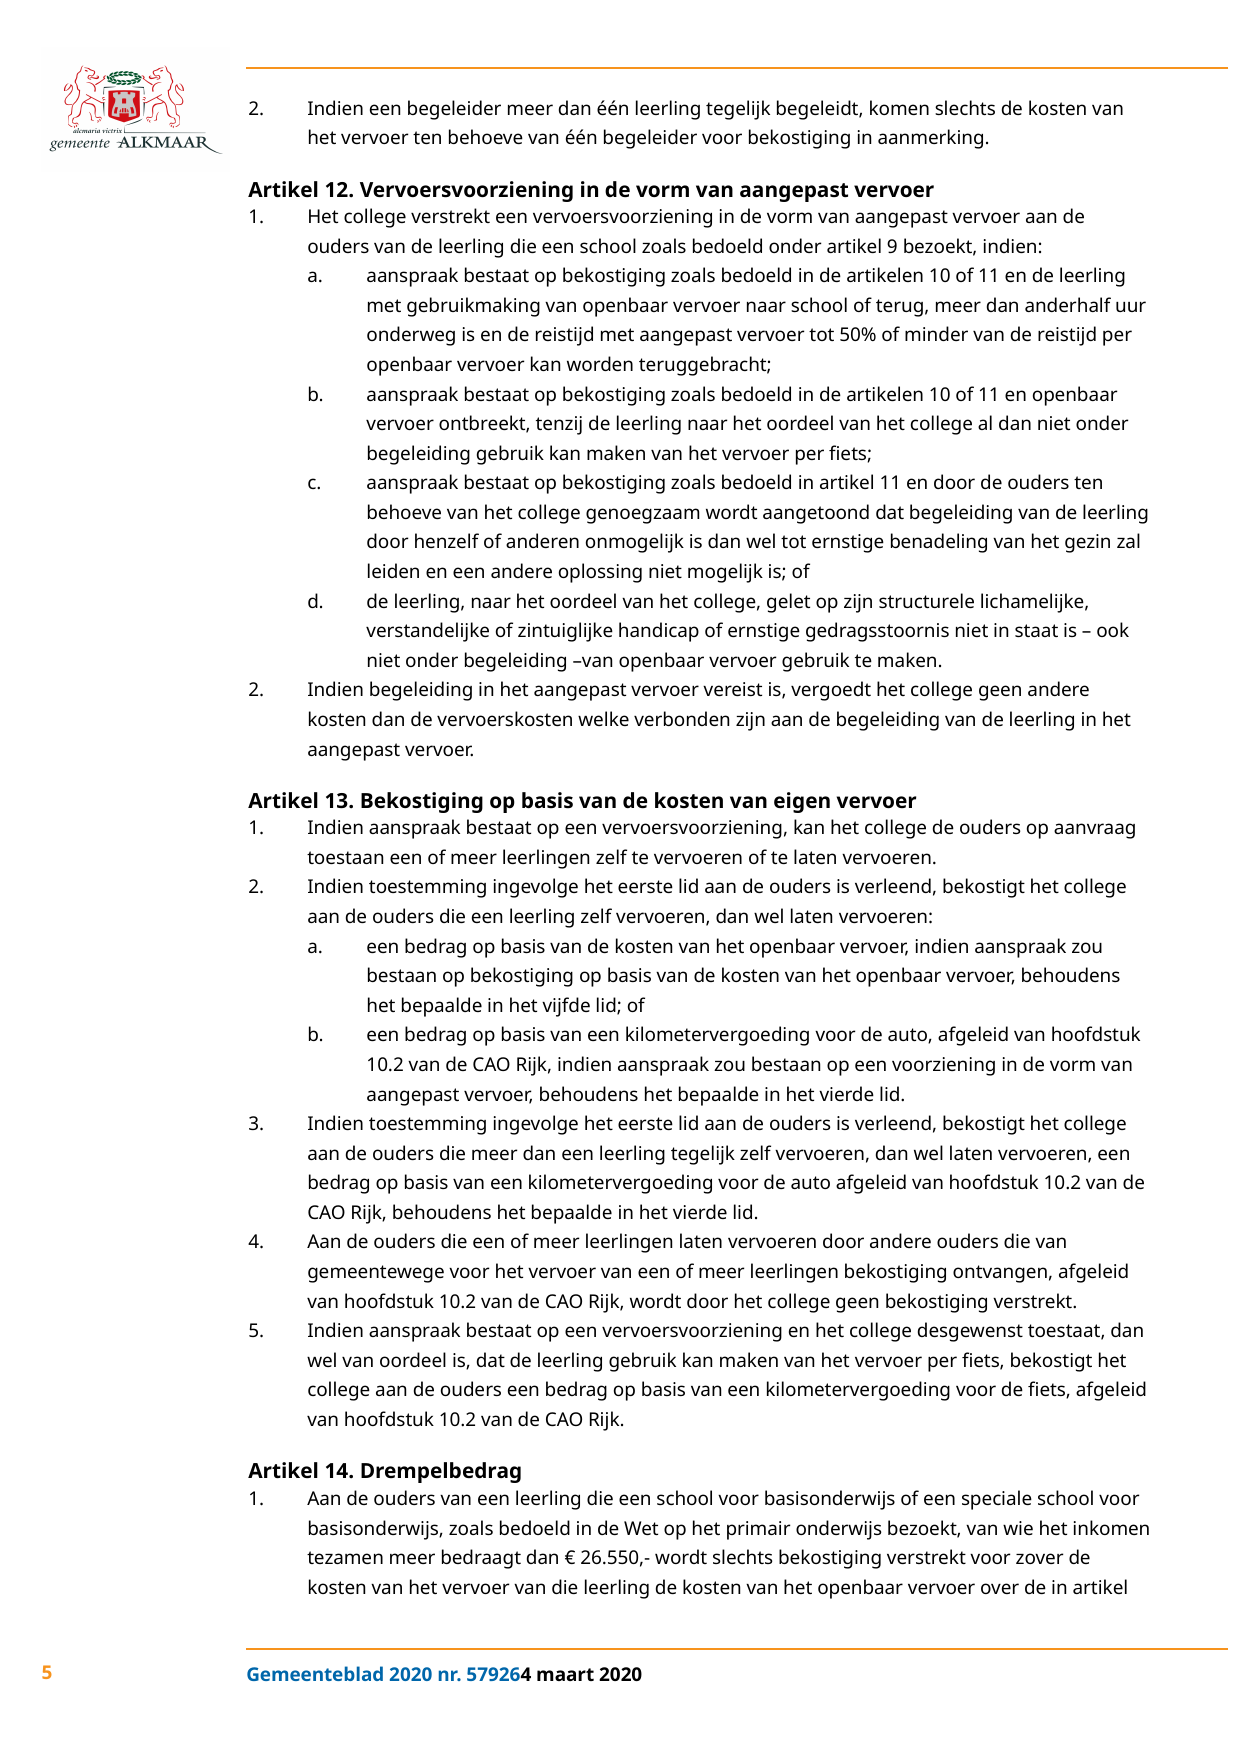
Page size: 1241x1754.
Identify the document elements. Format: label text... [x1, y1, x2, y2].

text Artikel 14. Drempelbedrag [248, 1457, 1152, 1485]
list Indien toestemming ingevolge het eerste lid aan de ouders is verleend, bekostigt het college aan de ouders die meer dan een leerling tegelijk zelf vervoeren, dan wel laten vervoeren, een bedrag op basis van een kilometervergoeding voor de auto afgeleid van hoofdstuk 10.2 van de CAO Rijk, behoudens het bepaalde in het vierde lid. [248, 1110, 1152, 1225]
list Indien toestemming ingevolge het eerste lid aan de ouders is verleend, bekostigt het college aan de ouders die een leerling zelf vervoeren, dan wel laten vervoeren: [248, 874, 1152, 929]
list Indien een begeleider meer dan één leerling tegelijk begeleidt, komen slechts de kosten van het vervoer ten behoeve van één begeleider voor bekostiging in aanmerking. [248, 95, 1152, 150]
list Aan de ouders van een leerling die een school voor basisonderwijs of een speciale school voor basisonderwijs, zoals bedoeld in de Wet op het primair onderwijs bezoekt, van wie het inkomen tezamen meer bedraagt dan € 26.550,- wordt slechts bekostiging verstrekt voor zover de kosten van het vervoer van die leerling de kosten van het openbaar vervoer over de in artikel [248, 1485, 1152, 1599]
list een bedrag op basis van een kilometervergoeding voor de auto, afgeleid van hoofdstuk 10.2 van de CAO Rijk, indien aanspraak zou bestaan op een voorziening in de vorm van aangepast vervoer, behoudens het bepaalde in het vierde lid. [307, 1022, 1152, 1107]
text Artikel 13. Bekostiging op basis van de kosten van eigen vervoer [248, 786, 1152, 814]
list een bedrag op basis van de kosten van het openbaar vervoer, indien aanspraak zou bestaan op bekostiging op basis van de kosten van het openbaar vervoer, behoudens het bepaalde in het vijfde lid; of [307, 933, 1152, 1018]
list Aan de ouders die een of meer leerlingen laten vervoeren door andere ouders die van gemeentewege voor het vervoer van een of meer leerlingen bekostiging ontvangen, afgeleid van hoofdstuk 10.2 van de CAO Rijk, wordt door het college geen bekostiging verstrekt. [248, 1229, 1152, 1314]
list Indien aanspraak bestaat op een vervoersvoorziening, kan het college de ouders op aanvraag toestaan een of meer leerlingen zelf te vervoeren of te laten vervoeren. [248, 814, 1152, 870]
list de leerling, naar het oordeel van het college, gelet op zijn structurele lichamelijke, verstandelijke of zintuiglijke handicap of ernstige gedragsstoornis niet in staat is – ook niet onder begeleiding –van openbaar vervoer gebruik te maken. [307, 588, 1152, 673]
picture [41, 47, 231, 172]
list aanspraak bestaat op bekostiging zoals bedoeld in de artikelen 10 of 11 en de leerling met gebruikmaking van openbaar vervoer naar school of terug, meer dan anderhalf uur onderweg is en de reistijd met aangepast vervoer tot 50% of minder van de reistijd per openbaar vervoer kan worden teruggebracht; [307, 262, 1152, 377]
list Het college verstrekt een vervoersvoorziening in de vorm van aangepast vervoer aan de ouders van de leerling die een school zoals bedoeld onder artikel 9 bezoekt, indien: [248, 203, 1152, 258]
list aanspraak bestaat op bekostiging zoals bedoeld in artikel 11 en door de ouders ten behoeve van het college genoegzaam wordt aangetoond dat begeleiding van de leerling door henzelf of anderen onmogelijk is dan wel tot ernstige benadeling van het gezin zal leiden en een andere oplossing niet mogelijk is; of [307, 469, 1152, 584]
text Artikel 12. Vervoersvoorziening in de vorm van aangepast vervoer [248, 175, 1152, 203]
list aanspraak bestaat op bekostiging zoals bedoeld in de artikelen 10 of 11 en openbaar vervoer ontbreekt, tenzij de leerling naar het oordeel van het college al dan niet onder begeleiding gebruik kan maken van het vervoer per fiets; [307, 381, 1152, 466]
list Indien aanspraak bestaat op een vervoersvoorziening en het college desgewenst toestaat, dan wel van oordeel is, dat de leerling gebruik kan maken van het vervoer per fiets, bekostigt het college aan de ouders een bedrag op basis van een kilometervergoeding voor de fiets, afgeleid van hoofdstuk 10.2 van de CAO Rijk. [248, 1317, 1152, 1432]
list Indien begeleiding in het aangepast vervoer vereist is, vergoedt het college geen andere kosten dan de vervoerskosten welke verbonden zijn aan de begeleiding van de leerling in het aangepast vervoer. [248, 677, 1152, 761]
